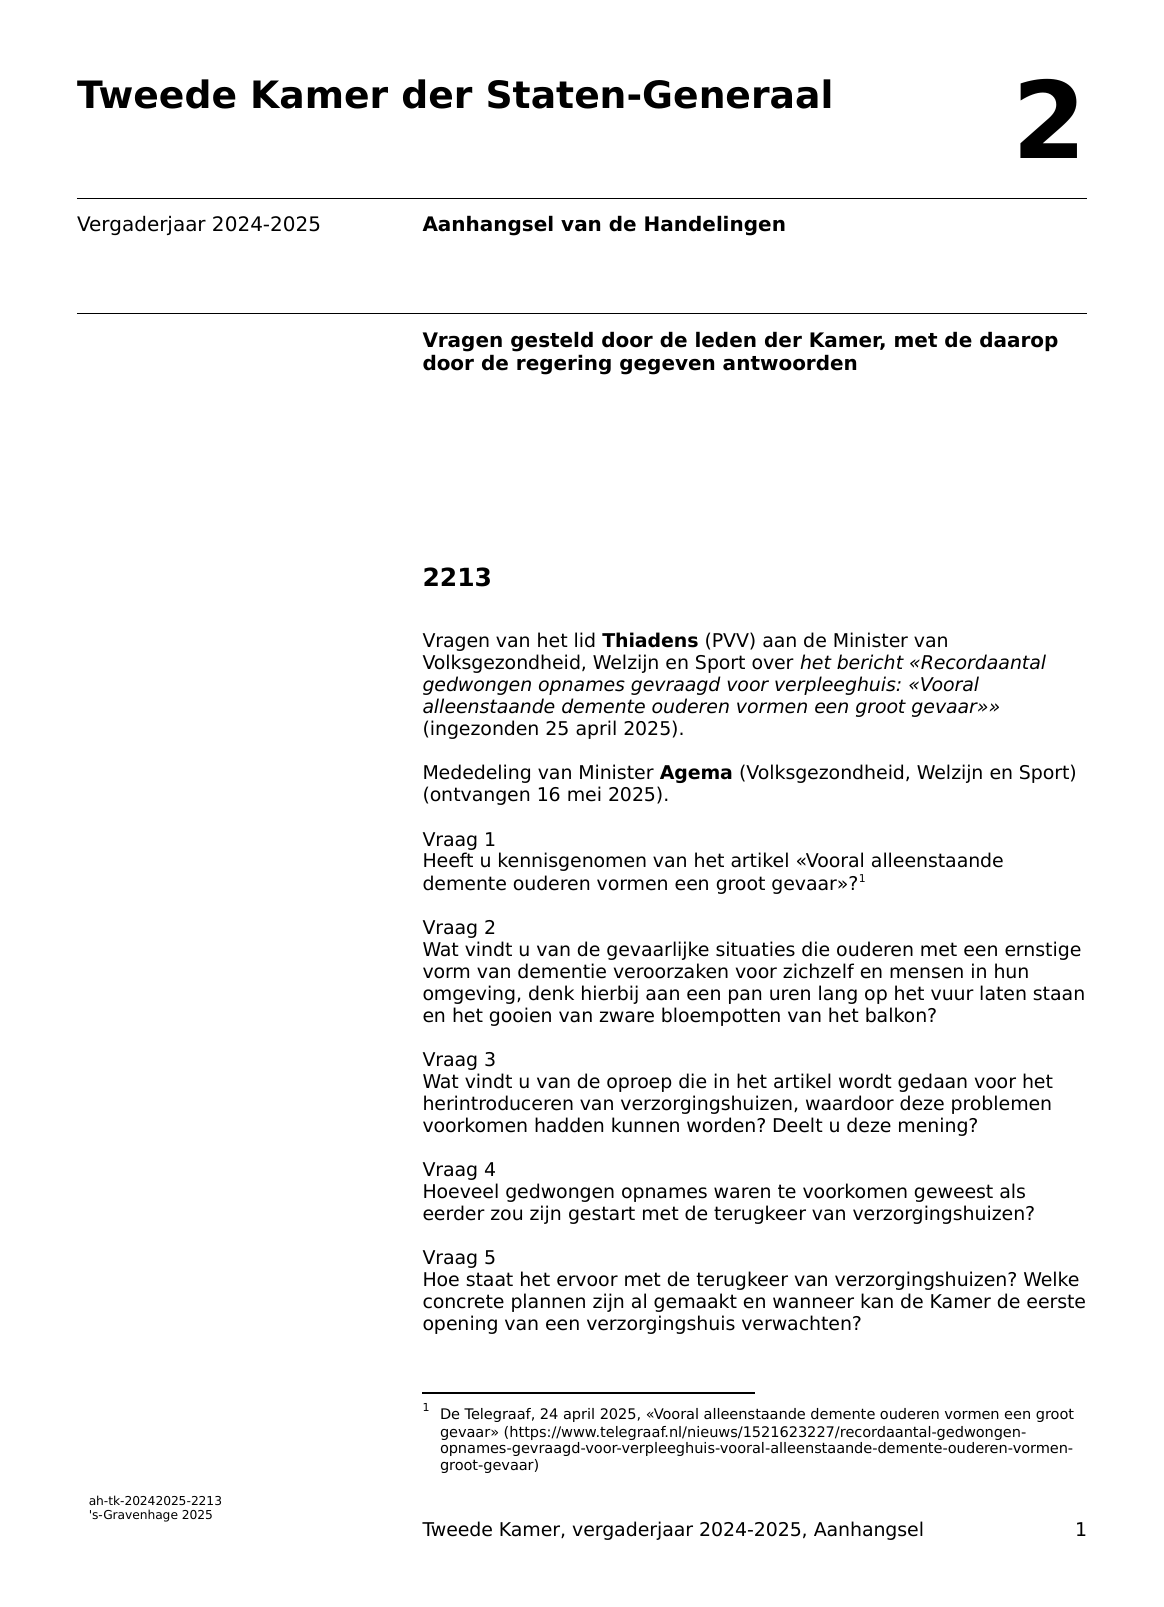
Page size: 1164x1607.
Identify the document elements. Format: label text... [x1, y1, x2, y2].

text Vraag 1 [422, 828, 1087, 850]
text Mededeling van Minister Agema (Volksgezondheid, Welzijn en Sport) (ontvangen 16 mei 2025). [422, 762, 1087, 806]
text Hoeveel gedwongen opnames waren te voorkomen geweest als eerder zou zijn gestart met de terugkeer van verzorgingshuizen? [422, 1181, 1087, 1225]
table_header 2 [886, 59, 1087, 198]
text Hoe staat het ervoor met de terugkeer van verzorgingshuizen? Welke concrete plannen zijn al gemaakt en wanneer kan de Kamer de eerste opening van een verzorgingshuis verwachten? [422, 1269, 1087, 1335]
table_cell Vragen gesteld door de leden der Kamer, met de daarop door de regering gegeven antwoorden [422, 314, 1087, 375]
text Wat vindt u van de gevaarlijke situaties die ouderen met een ernstige vorm van dementie veroorzaken voor zichzelf en mensen in hun omgeving, denk hierbij aan een pan uren lang op het vuur laten staan en het gooien van zware bloempotten van het balkon? [422, 938, 1087, 1026]
table_header Tweede Kamer der Staten-Generaal [77, 59, 886, 198]
table_cell [77, 314, 422, 375]
text Wat vindt u van de oproep die in het artikel wordt gedaan voor het herintroduceren van verzorgingshuizen, waardoor deze problemen voorkomen hadden kunnen worden? Deelt u deze mening? [422, 1071, 1087, 1137]
text Vraag 5 [422, 1247, 1087, 1269]
text Vragen van het lid Thiadens (PVV) aan de Minister van Volksgezondheid, Welzijn en Sport over het bericht «Recordaantal gedwongen opnames gevraagd voor verpleeghuis: «Vooral alleenstaande demente ouderen vormen een groot gevaar»» (ingezonden 25 april 2025). [422, 630, 1087, 740]
text Vraag 4 [422, 1159, 1087, 1181]
text 's-Gravenhage 2025 [88, 1508, 323, 1522]
text Vraag 3 [422, 1049, 1087, 1071]
text Heeft u kennisgenomen van het artikel «Vooral alleenstaande demente ouderen vormen een groot gevaar»? [422, 850, 1087, 894]
text 2213 [422, 563, 1087, 592]
text ah-tk-20242025-2213 [88, 1494, 323, 1508]
text De Telegraaf, 24 april 2025, «Vooral alleenstaande demente ouderen vormen een groot gevaar» (https://www.telegraaf.nl/nieuws/1521623227/recordaantal-gedwongen-opnames-gevraagd-voor-verpleeghuis-vooral-alleenstaande-demente-ouderen-vormen-groot-gevaar) [422, 1402, 1087, 1474]
text Vraag 2 [422, 917, 1087, 938]
table_cell Aanhangsel van de Handelingen [422, 199, 1087, 313]
table_cell Vergaderjaar 2024-2025 [77, 199, 422, 313]
